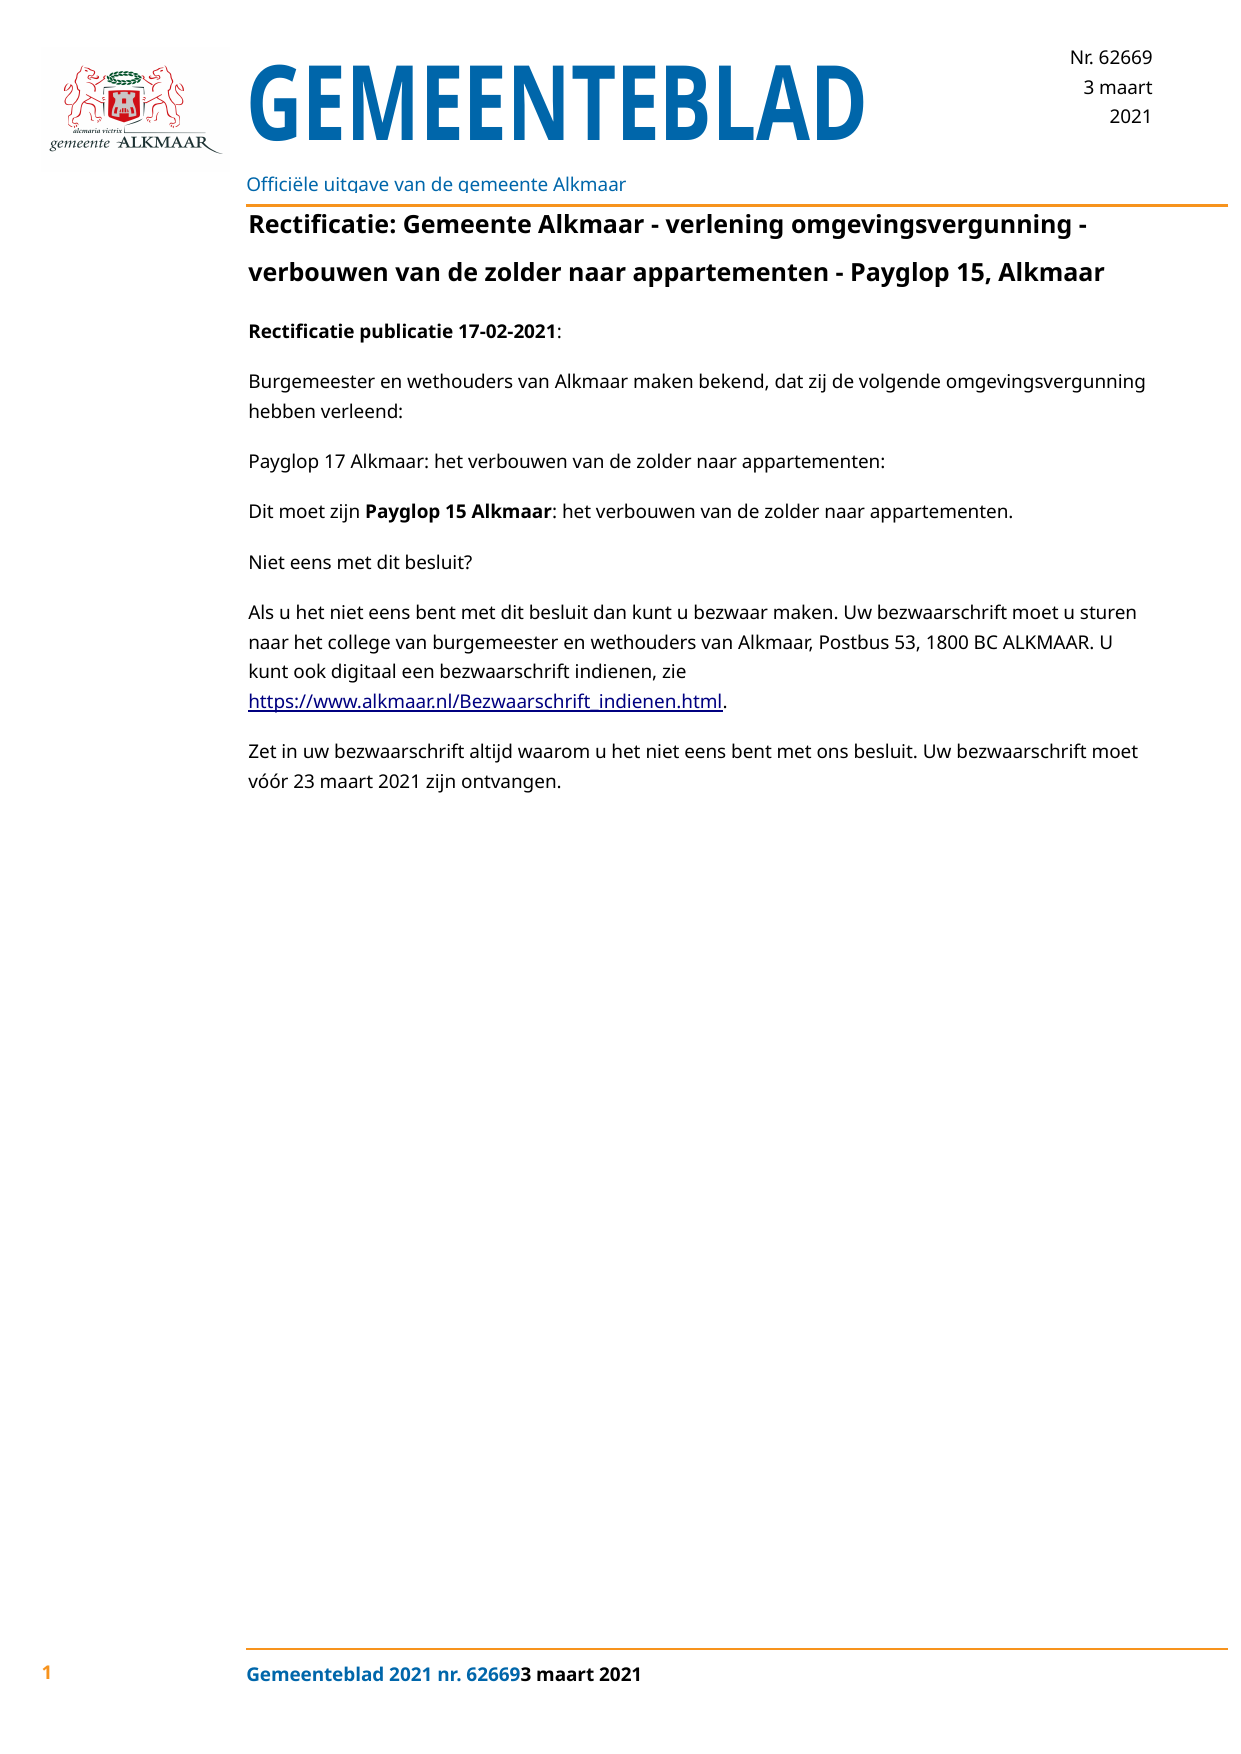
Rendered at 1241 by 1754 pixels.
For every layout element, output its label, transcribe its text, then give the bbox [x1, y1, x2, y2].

text Dit moet zijn Payglop 15 Alkmaar: het verbouwen van de zolder naar appartementen. [248, 499, 1152, 524]
picture [41, 47, 231, 172]
text Burgemeester en wethouders van Alkmaar maken bekend, dat zij de volgende omgevingsvergunning hebben verleend: [248, 368, 1152, 424]
text Niet eens met dit besluit? [248, 549, 1152, 575]
text Zet in uw bezwaarschrift altijd waarom u het niet eens bent met ons besluit. Uw bezwaarschrift moet vóór 23 maart 2021 zijn ontvangen. [248, 739, 1152, 794]
text Rectificatie publicatie 17-02-2021: [248, 318, 1152, 344]
text Payglop 17 Alkmaar: het verbouwen van de zolder naar appartementen: [248, 448, 1152, 474]
text Rectificatie: Gemeente Alkmaar - verlening omgevingsvergunning - verbouwen van de zolder naar appartementen - Payglop 15, Alkmaar [248, 207, 1152, 288]
text Als u het niet eens bent met dit besluit dan kunt u bezwaar maken. Uw bezwaarschrift moet u sturen naar het college van burgemeester en wethouders van Alkmaar, Postbus 53, 1800 BC ALKMAAR. U kunt ook digitaal een bezwaarschrift indienen, zie https://www.alkmaar.nl/Bezwaarschrift_indienen.html. [248, 599, 1152, 714]
